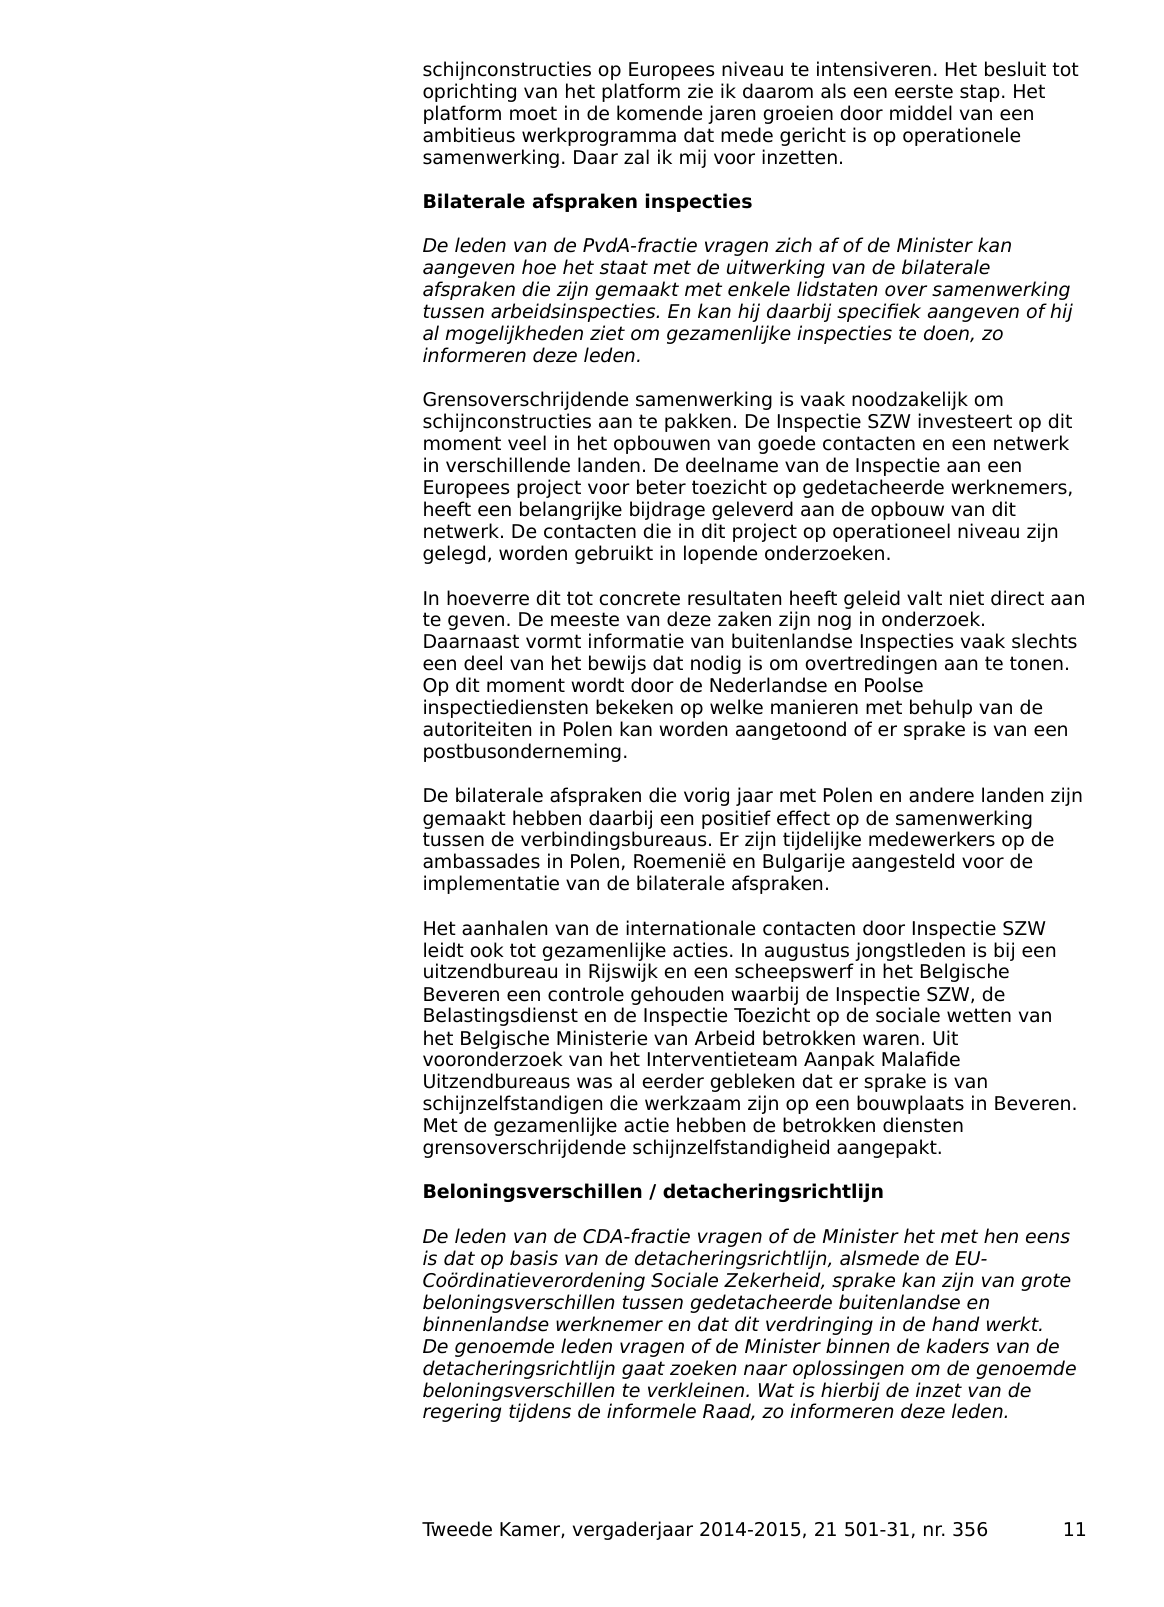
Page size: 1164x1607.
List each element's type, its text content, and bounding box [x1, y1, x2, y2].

text De leden van de CDA-fractie vragen of de Minister het met hen eens is dat op basis van de detacheringsrichtlijn, alsmede de EU-Coördinatieverordening Sociale Zekerheid, sprake kan zijn van grote beloningsverschillen tussen gedetacheerde buitenlandse en binnenlandse werknemer en dat dit verdringing in de hand werkt. [422, 1226, 1087, 1336]
subtitle Bilaterale afspraken inspecties [422, 191, 1087, 213]
text De genoemde leden vragen of de Minister binnen de kaders van de detacheringsrichtlijn gaat zoeken naar oplossingen om de genoemde beloningsverschillen te verkleinen. Wat is hierbij de inzet van de regering tijdens de informele Raad, zo informeren deze leden. [422, 1336, 1087, 1423]
text De leden van de PvdA-fractie vragen zich af of de Minister kan aangeven hoe het staat met de uitwerking van de bilaterale afspraken die zijn gemaakt met enkele lidstaten over samenwerking tussen arbeidsinspecties. En kan hij daarbij specifiek aangeven of hij al mogelijkheden ziet om gezamenlijke inspecties te doen, zo informeren deze leden. [422, 235, 1087, 367]
subtitle Beloningsverschillen / detacheringsrichtlijn [422, 1181, 1087, 1203]
text In hoeverre dit tot concrete resultaten heeft geleid valt niet direct aan te geven. De meeste van deze zaken zijn nog in onderzoek. Daarnaast vormt informatie van buitenlandse Inspecties vaak slechts een deel van het bewijs dat nodig is om overtredingen aan te tonen. Op dit moment wordt door de Nederlandse en Poolse inspectiediensten bekeken op welke manieren met behulp van de autoriteiten in Polen kan worden aangetoond of er sprake is van een postbusonderneming. [422, 587, 1087, 763]
text Het aanhalen van de internationale contacten door Inspectie SZW leidt ook tot gezamenlijke acties. In augustus jongstleden is bij een uitzendbureau in Rijswijk en een scheepswerf in het Belgische Beveren een controle gehouden waarbij de Inspectie SZW, de Belastingsdienst en de Inspectie Toezicht op de sociale wetten van het Belgische Ministerie van Arbeid betrokken waren. Uit vooronderzoek van het Interventieteam Aanpak Malafide Uitzendbureaus was al eerder gebleken dat er sprake is van schijnzelfstandigen die werkzaam zijn op een bouwplaats in Beveren. Met de gezamenlijke actie hebben de betrokken diensten grensoverschrijdende schijnzelfstandigheid aangepakt. [422, 917, 1087, 1159]
text schijnconstructies op Europees niveau te intensiveren. Het besluit tot oprichting van het platform zie ik daarom als een eerste stap. Het platform moet in de komende jaren groeien door middel van een ambitieus werkprogramma dat mede gericht is op operationele samenwerking. Daar zal ik mij voor inzetten. [422, 59, 1087, 169]
text Grensoverschrijdende samenwerking is vaak noodzakelijk om schijnconstructies aan te pakken. De Inspectie SZW investeert op dit moment veel in het opbouwen van goede contacten en een netwerk in verschillende landen. De deelname van de Inspectie aan een Europees project voor beter toezicht op gedetacheerde werknemers, heeft een belangrijke bijdrage geleverd aan de opbouw van dit netwerk. De contacten die in dit project op operationeel niveau zijn gelegd, worden gebruikt in lopende onderzoeken. [422, 389, 1087, 565]
text De bilaterale afspraken die vorig jaar met Polen en andere landen zijn gemaakt hebben daarbij een positief effect op de samenwerking tussen de verbindingsbureaus. Er zijn tijdelijke medewerkers op de ambassades in Polen, Roemenië en Bulgarije aangesteld voor de implementatie van de bilaterale afspraken. [422, 785, 1087, 895]
